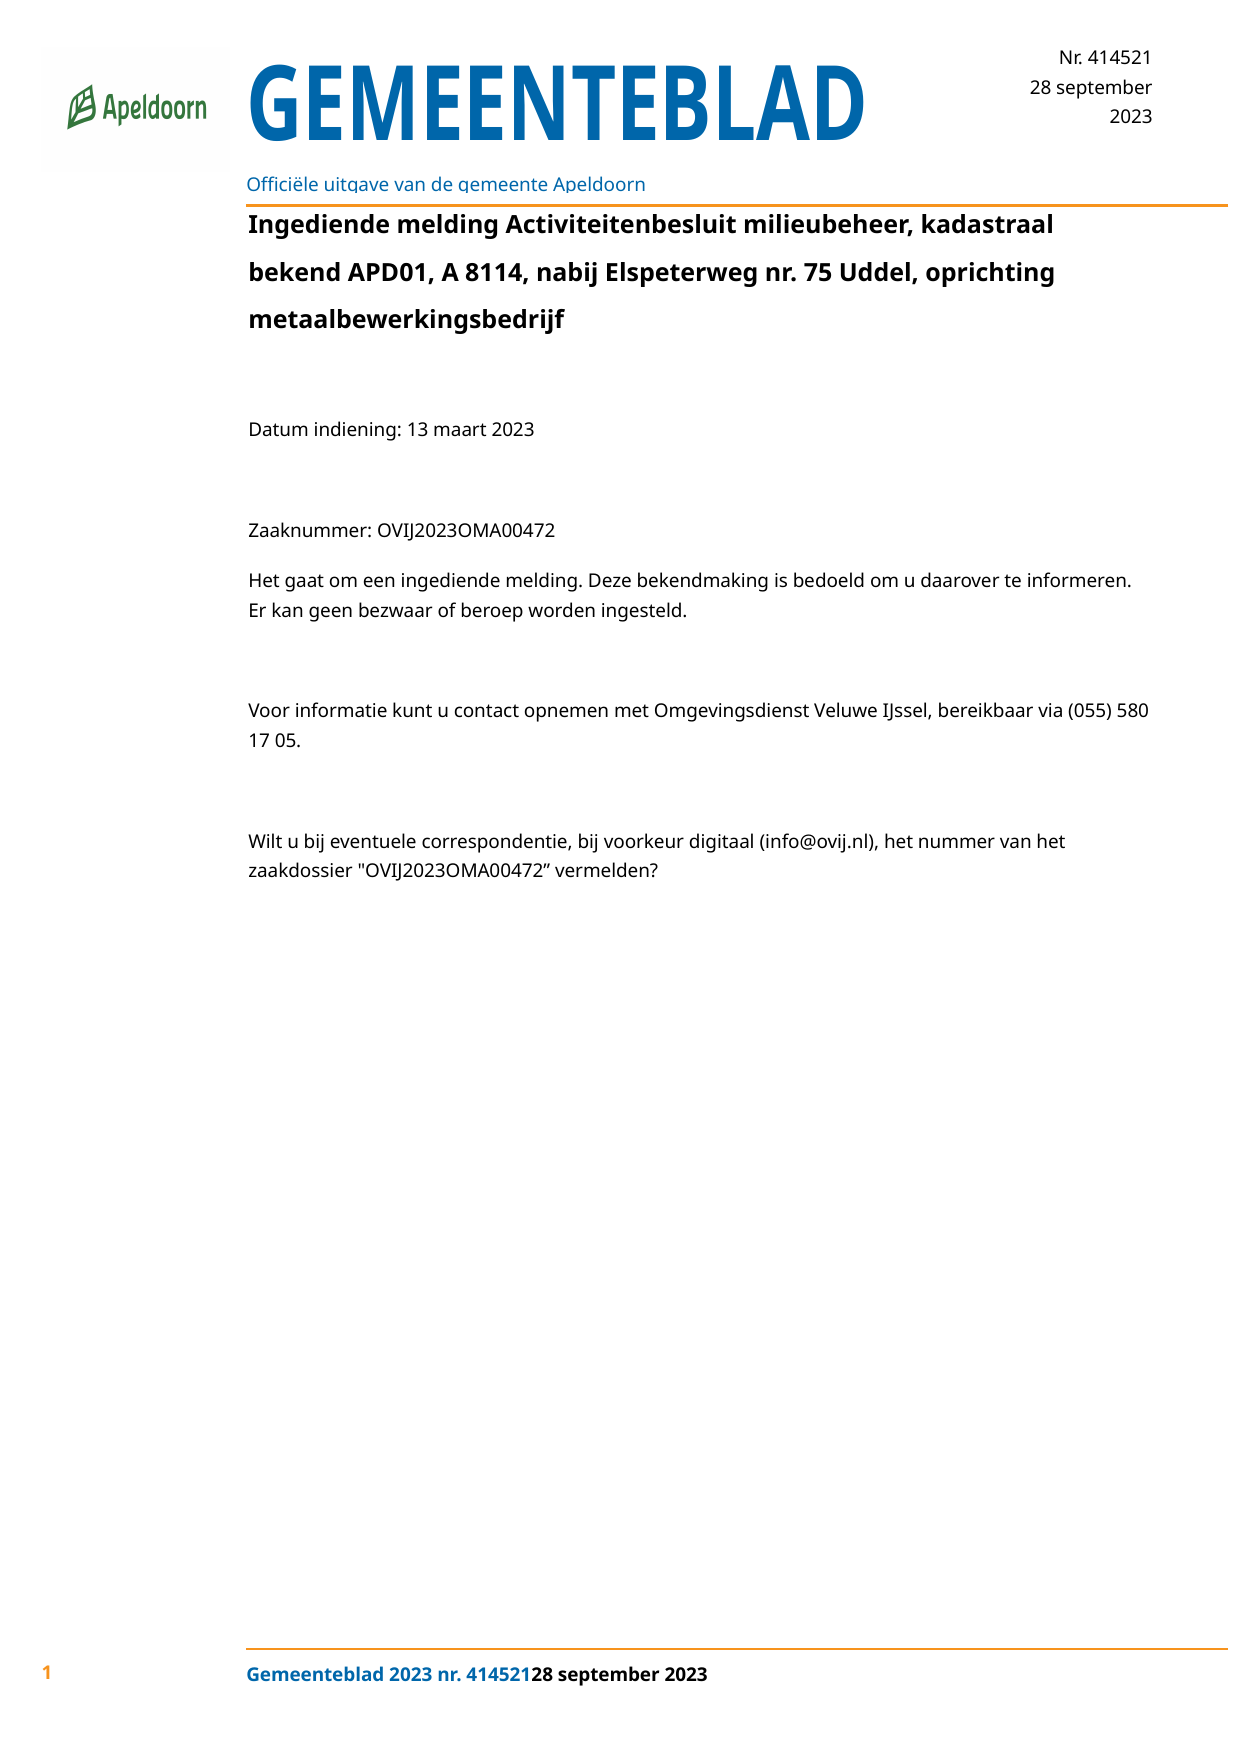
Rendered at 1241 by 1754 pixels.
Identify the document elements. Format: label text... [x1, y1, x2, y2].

text Datum indiening: 13 maart 2023 [248, 416, 1152, 442]
text Zaaknummer: OVIJ2023OMA00472 [248, 517, 1152, 542]
text Ingediende melding Activiteitenbesluit milieubeheer, kadastraal bekend APD01, A 8114, nabij Elspeterweg nr. 75 Uddel, oprichting metaalbewerkingsbedrijf [248, 207, 1152, 336]
picture [41, 47, 231, 172]
text Het gaat om een ingediende melding. Deze bekendmaking is bedoeld om u daarover te informeren. Er kan geen bezwaar of beroep worden ingesteld. [248, 567, 1152, 622]
text Wilt u bij eventuele correspondentie, bij voorkeur digitaal (info@ovij.nl), het nummer van het zaakdossier "OVIJ2023OMA00472” vermelden? [248, 828, 1152, 883]
text Voor informatie kunt u contact opnemen met Omgevingsdienst Veluwe IJssel, bereikbaar via (055) 580 17 05. [248, 698, 1152, 753]
